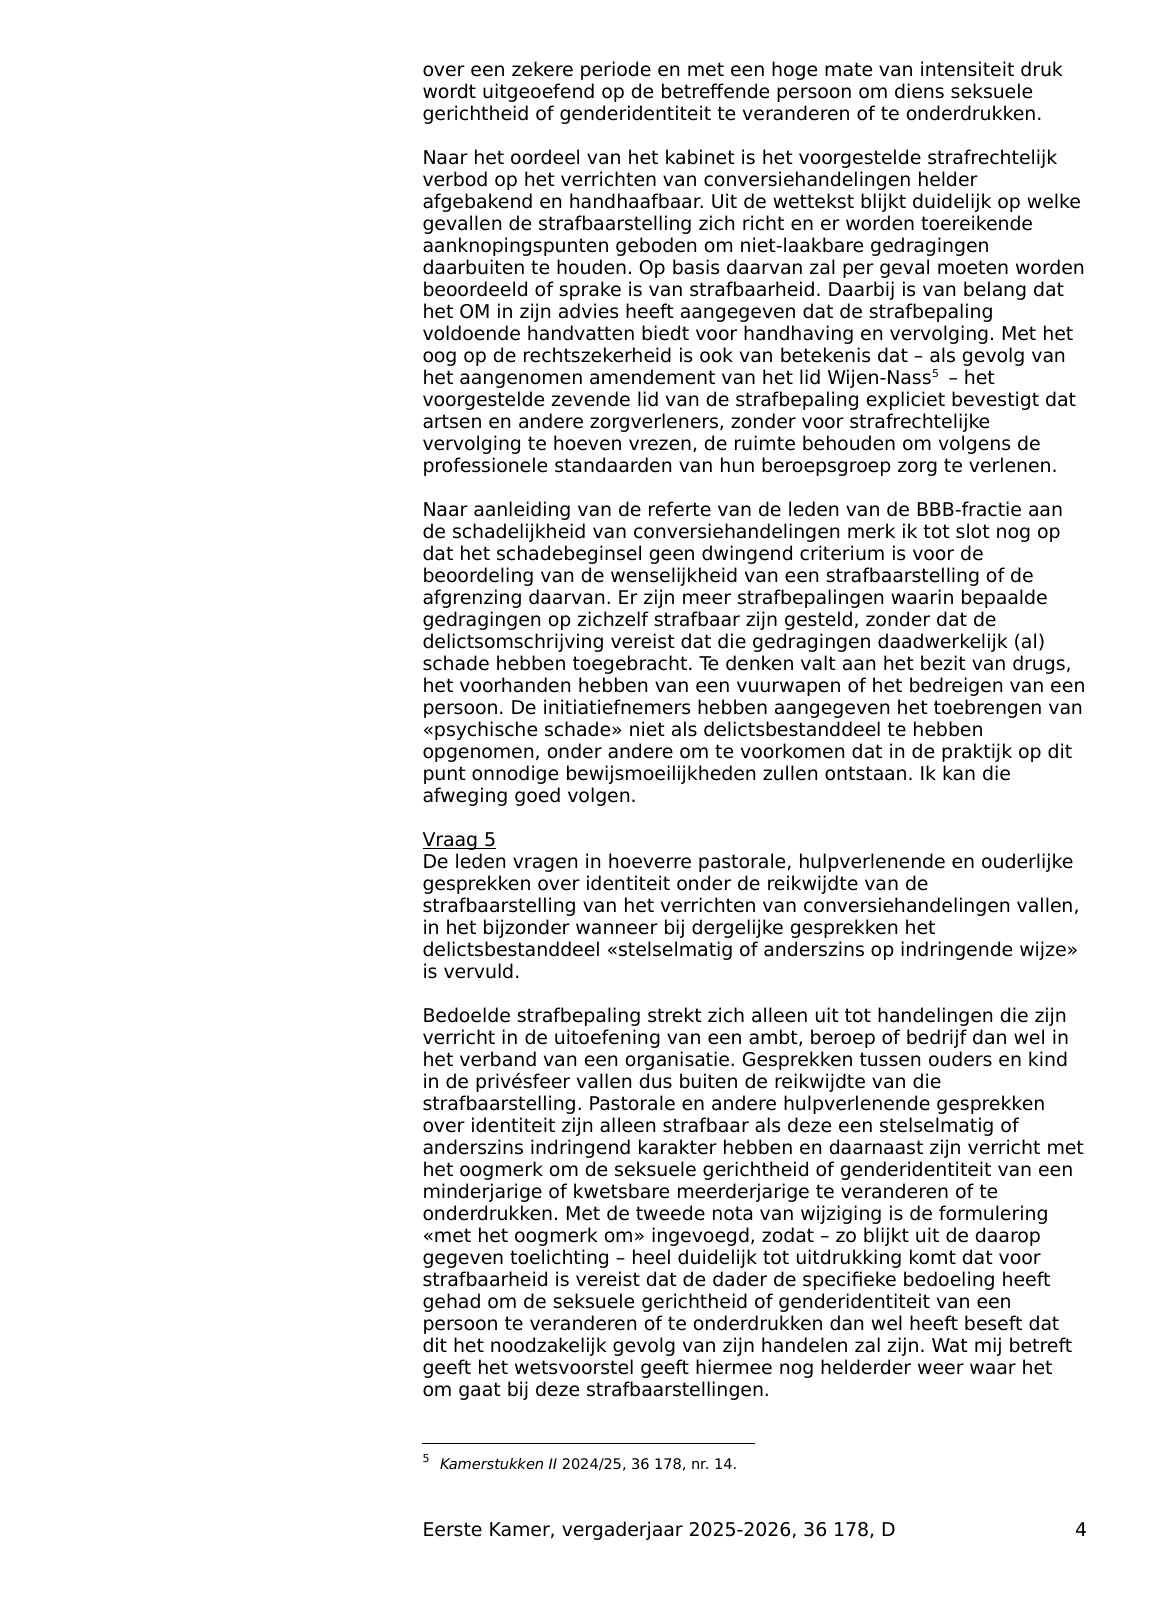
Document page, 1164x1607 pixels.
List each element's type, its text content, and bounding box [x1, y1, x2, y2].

text De leden vragen in hoeverre pastorale, hulpverlenende en ouderlijke gesprekken over identiteit onder de reikwijdte van de strafbaarstelling van het verrichten van conversiehandelingen vallen, in het bijzonder wanneer bij dergelijke gesprekken het delictsbestanddeel «stelselmatig of anderszins op indringende wijze» is vervuld. [422, 851, 1087, 983]
text over een zekere periode en met een hoge mate van intensiteit druk wordt uitgeoefend op de betreffende persoon om diens seksuele gerichtheid of genderidentiteit te veranderen of te onderdrukken. [422, 59, 1087, 125]
text Vraag 5 [422, 829, 1087, 851]
text Bedoelde strafbepaling strekt zich alleen uit tot handelingen die zijn verricht in de uitoefening van een ambt, beroep of bedrijf dan wel in het verband van een organisatie. Gesprekken tussen ouders en kind in de privésfeer vallen dus buiten de reikwijdte van die strafbaarstelling. Pastorale en andere hulpverlenende gesprekken over identiteit zijn alleen strafbaar als deze een stelselmatig of anderszins indringend karakter hebben en daarnaast zijn verricht met het oogmerk om de seksuele gerichtheid of genderidentiteit van een minderjarige of kwetsbare meerderjarige te veranderen of te onderdrukken. Met de tweede nota van wijziging is de formulering «met het oogmerk om» ingevoegd, zodat – zo blijkt uit de daarop gegeven toelichting – heel duidelijk tot uitdrukking komt dat voor strafbaarheid is vereist dat de dader de specifieke bedoeling heeft gehad om de seksuele gerichtheid of genderidentiteit van een persoon te veranderen of te onderdrukken dan wel heeft beseft dat dit het noodzakelijk gevolg van zijn handelen zal zijn. Wat mij betreft geeft het wetsvoorstel geeft hiermee nog helderder weer waar het om gaat bij deze strafbaarstellingen. [422, 1005, 1087, 1401]
text Naar het oordeel van het kabinet is het voorgestelde strafrechtelijk verbod op het verrichten van conversiehandelingen helder afgebakend en handhaafbaar. Uit de wettekst blijkt duidelijk op welke gevallen de strafbaarstelling zich richt en er worden toereikende aanknopingspunten geboden om niet-laakbare gedragingen daarbuiten te houden. Op basis daarvan zal per geval moeten worden beoordeeld of sprake is van strafbaarheid. Daarbij is van belang dat het OM in zijn advies heeft aangegeven dat de strafbepaling voldoende handvatten biedt voor handhaving en vervolging. Met het oog op de rechtszekerheid is ook van betekenis dat – als gevolg van het aangenomen amendement van het lid Wijen-Nass – het voorgestelde zevende lid van de strafbepaling expliciet bevestigt dat artsen en andere zorgverleners, zonder voor strafrechtelijke vervolging te hoeven vrezen, de ruimte behouden om volgens de professionele standaarden van hun beroepsgroep zorg te verlenen. [422, 147, 1087, 477]
text Naar aanleiding van de referte van de leden van de BBB-fractie aan de schadelijkheid van conversiehandelingen merk ik tot slot nog op dat het schadebeginsel geen dwingend criterium is voor de beoordeling van de wenselijkheid van een strafbaarstelling of de afgrenzing daarvan. Er zijn meer strafbepalingen waarin bepaalde gedragingen op zichzelf strafbaar zijn gesteld, zonder dat de delictsomschrijving vereist dat die gedragingen daadwerkelijk (al) schade hebben toegebracht. Te denken valt aan het bezit van drugs, het voorhanden hebben van een vuurwapen of het bedreigen van een persoon. De initiatiefnemers hebben aangegeven het toebrengen van «psychische schade» niet als delictsbestanddeel te hebben opgenomen, onder andere om te voorkomen dat in de praktijk op dit punt onnodige bewijsmoeilijkheden zullen ontstaan. Ik kan die afweging goed volgen. [422, 499, 1087, 807]
text Kamerstukken II 2024/25, 36 178, nr. 14. [422, 1452, 1087, 1474]
